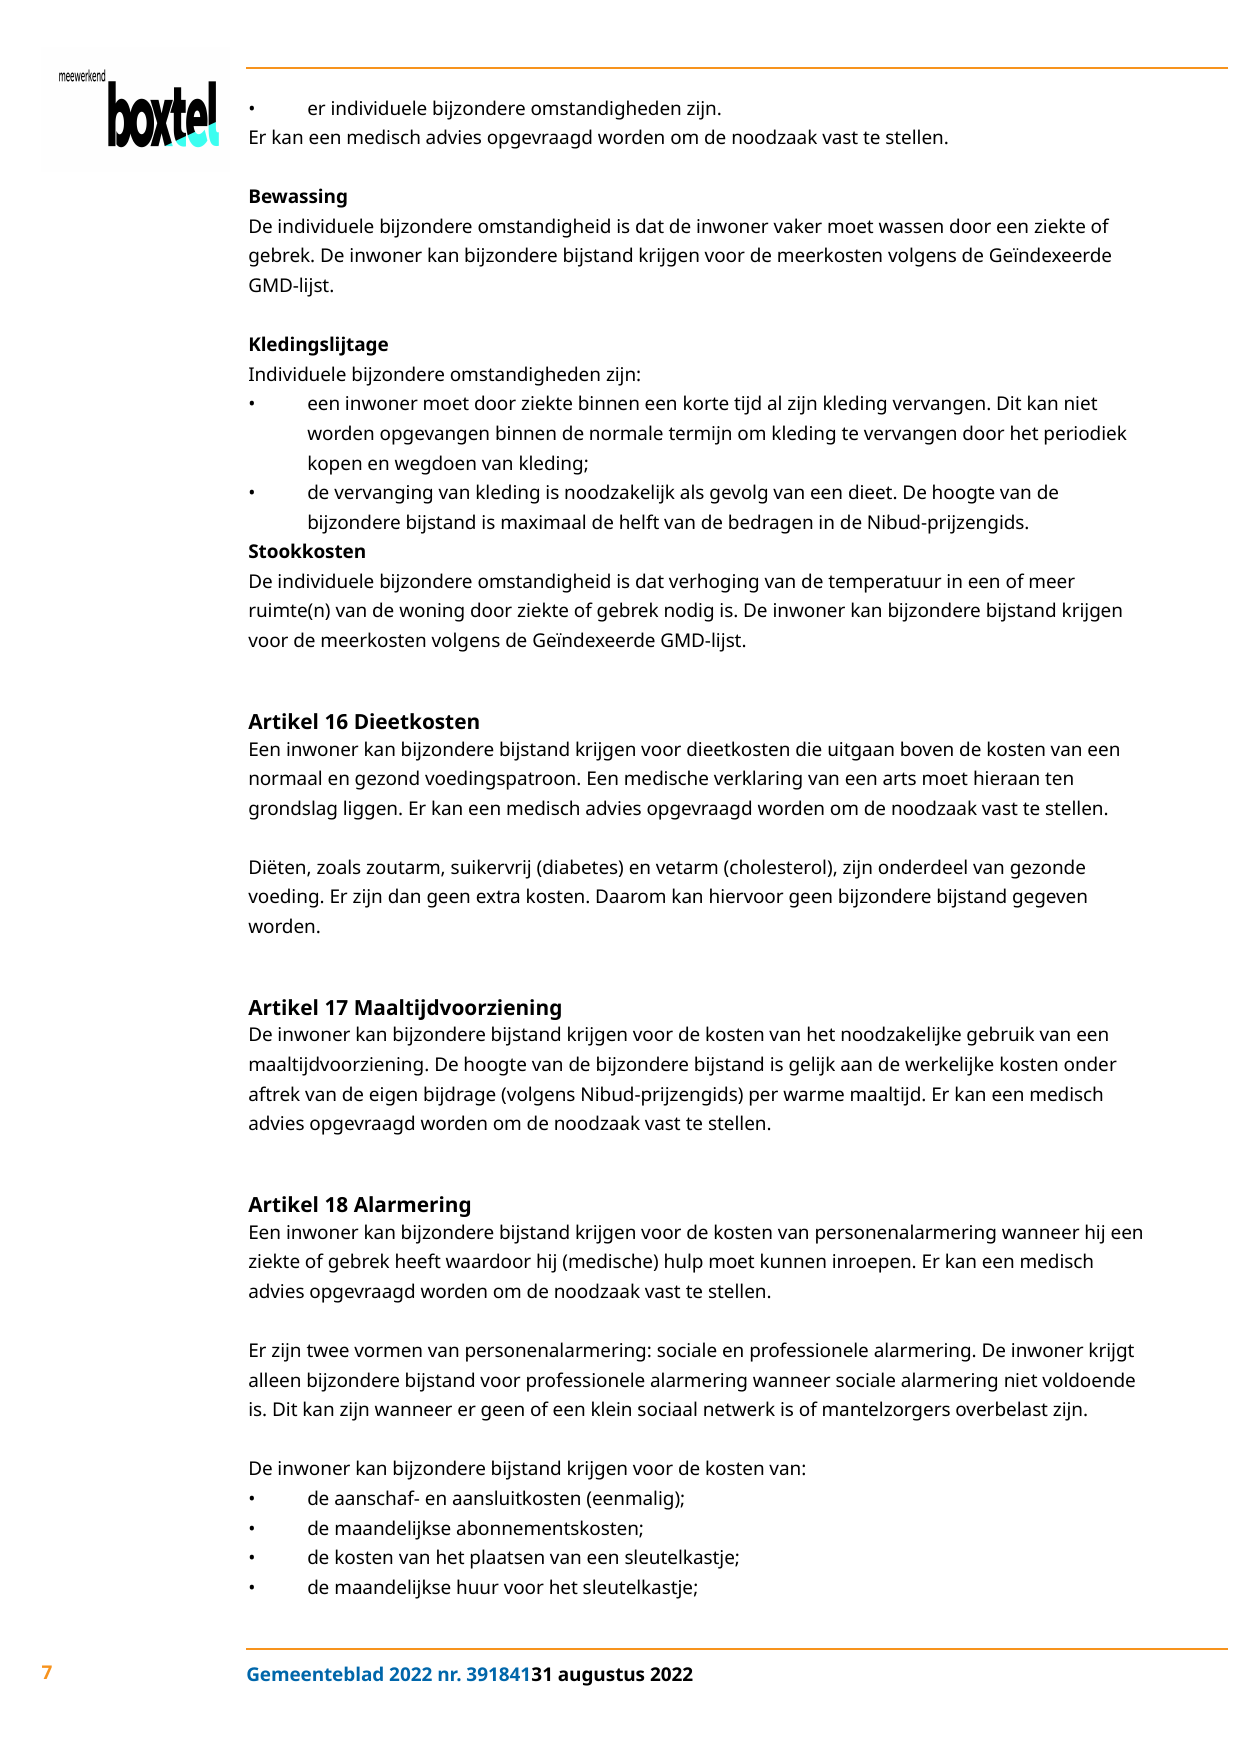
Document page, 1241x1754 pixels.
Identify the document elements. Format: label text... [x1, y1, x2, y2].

text Kledingslijtage [248, 331, 1152, 357]
text Artikel 18 Alarmering [248, 1190, 1152, 1219]
text De individuele bijzondere omstandigheid is dat verhoging van de temperatuur in een of meer ruimte(n) van de woning door ziekte of gebrek nodig is. De inwoner kan bijzondere bijstand krijgen voor de meerkosten volgens de Geïndexeerde GMD-lijst. [248, 568, 1152, 653]
list een inwoner moet door ziekte binnen een korte tijd al zijn kleding vervangen. Dit kan niet worden opgevangen binnen de normale termijn om kleding te vervangen door het periodiek kopen en wegdoen van kleding; [248, 391, 1152, 476]
list de kosten van het plaatsen van een sleutelkastje; [248, 1544, 1152, 1570]
list de maandelijkse abonnementskosten; [248, 1515, 1152, 1540]
text Er zijn twee vormen van personenalarmering: sociale en professionele alarmering. De inwoner krijgt alleen bijzondere bijstand voor professionele alarmering wanneer sociale alarmering niet voldoende is. Dit kan zijn wanneer er geen of een klein sociaal netwerk is of mantelzorgers overbelast zijn. [248, 1337, 1152, 1422]
text De inwoner kan bijzondere bijstand krijgen voor de kosten van het noodzakelijke gebruik van een maaltijdvoorziening. De hoogte van de bijzondere bijstand is gelijk aan de werkelijke kosten onder aftrek van de eigen bijdrage (volgens Nibud-prijzengids) per warme maaltijd. Er kan een medisch advies opgevraagd worden om de noodzaak vast te stellen. [248, 1022, 1152, 1136]
text Er kan een medisch advies opgevraagd worden om de noodzaak vast te stellen. [248, 124, 1152, 150]
text Bewassing [248, 183, 1152, 209]
text De inwoner kan bijzondere bijstand krijgen voor de kosten van: [248, 1456, 1152, 1481]
text Artikel 17 Maaltijdvoorziening [248, 993, 1152, 1022]
text Een inwoner kan bijzondere bijstand krijgen voor de kosten van personenalarmering wanneer hij een ziekte of gebrek heeft waardoor hij (medische) hulp moet kunnen inroepen. Er kan een medisch advies opgevraagd worden om de noodzaak vast te stellen. [248, 1219, 1152, 1304]
text Diëten, zoals zoutarm, suikervrij (diabetes) en vetarm (cholesterol), zijn onderdeel van gezonde voeding. Er zijn dan geen extra kosten. Daarom kan hiervoor geen bijzondere bijstand gegeven worden. [248, 854, 1152, 939]
text De individuele bijzondere omstandigheid is dat de inwoner vaker moet wassen door een ziekte of gebrek. De inwoner kan bijzondere bijstand krijgen voor de meerkosten volgens de Geïndexeerde GMD-lijst. [248, 213, 1152, 298]
list er individuele bijzondere omstandigheden zijn. [248, 95, 1152, 121]
text Een inwoner kan bijzondere bijstand krijgen voor dieetkosten die uitgaan boven de kosten van een normaal en gezond voedingspatroon. Een medische verklaring van een arts moet hieraan ten grondslag liggen. Er kan een medisch advies opgevraagd worden om de noodzaak vast te stellen. [248, 736, 1152, 821]
list de aanschaf- en aansluitkosten (eenmalig); [248, 1485, 1152, 1511]
text Individuele bijzondere omstandigheden zijn: [248, 361, 1152, 387]
list de maandelijkse huur voor het sleutelkastje; [248, 1574, 1152, 1599]
text Stookkosten [248, 538, 1152, 564]
picture [41, 47, 231, 172]
list de vervanging van kleding is noodzakelijk als gevolg van een dieet. De hoogte van de bijzondere bijstand is maximaal de helft van de bedragen in de Nibud-prijzengids. [248, 479, 1152, 535]
text Artikel 16 Dieetkosten [248, 707, 1152, 736]
